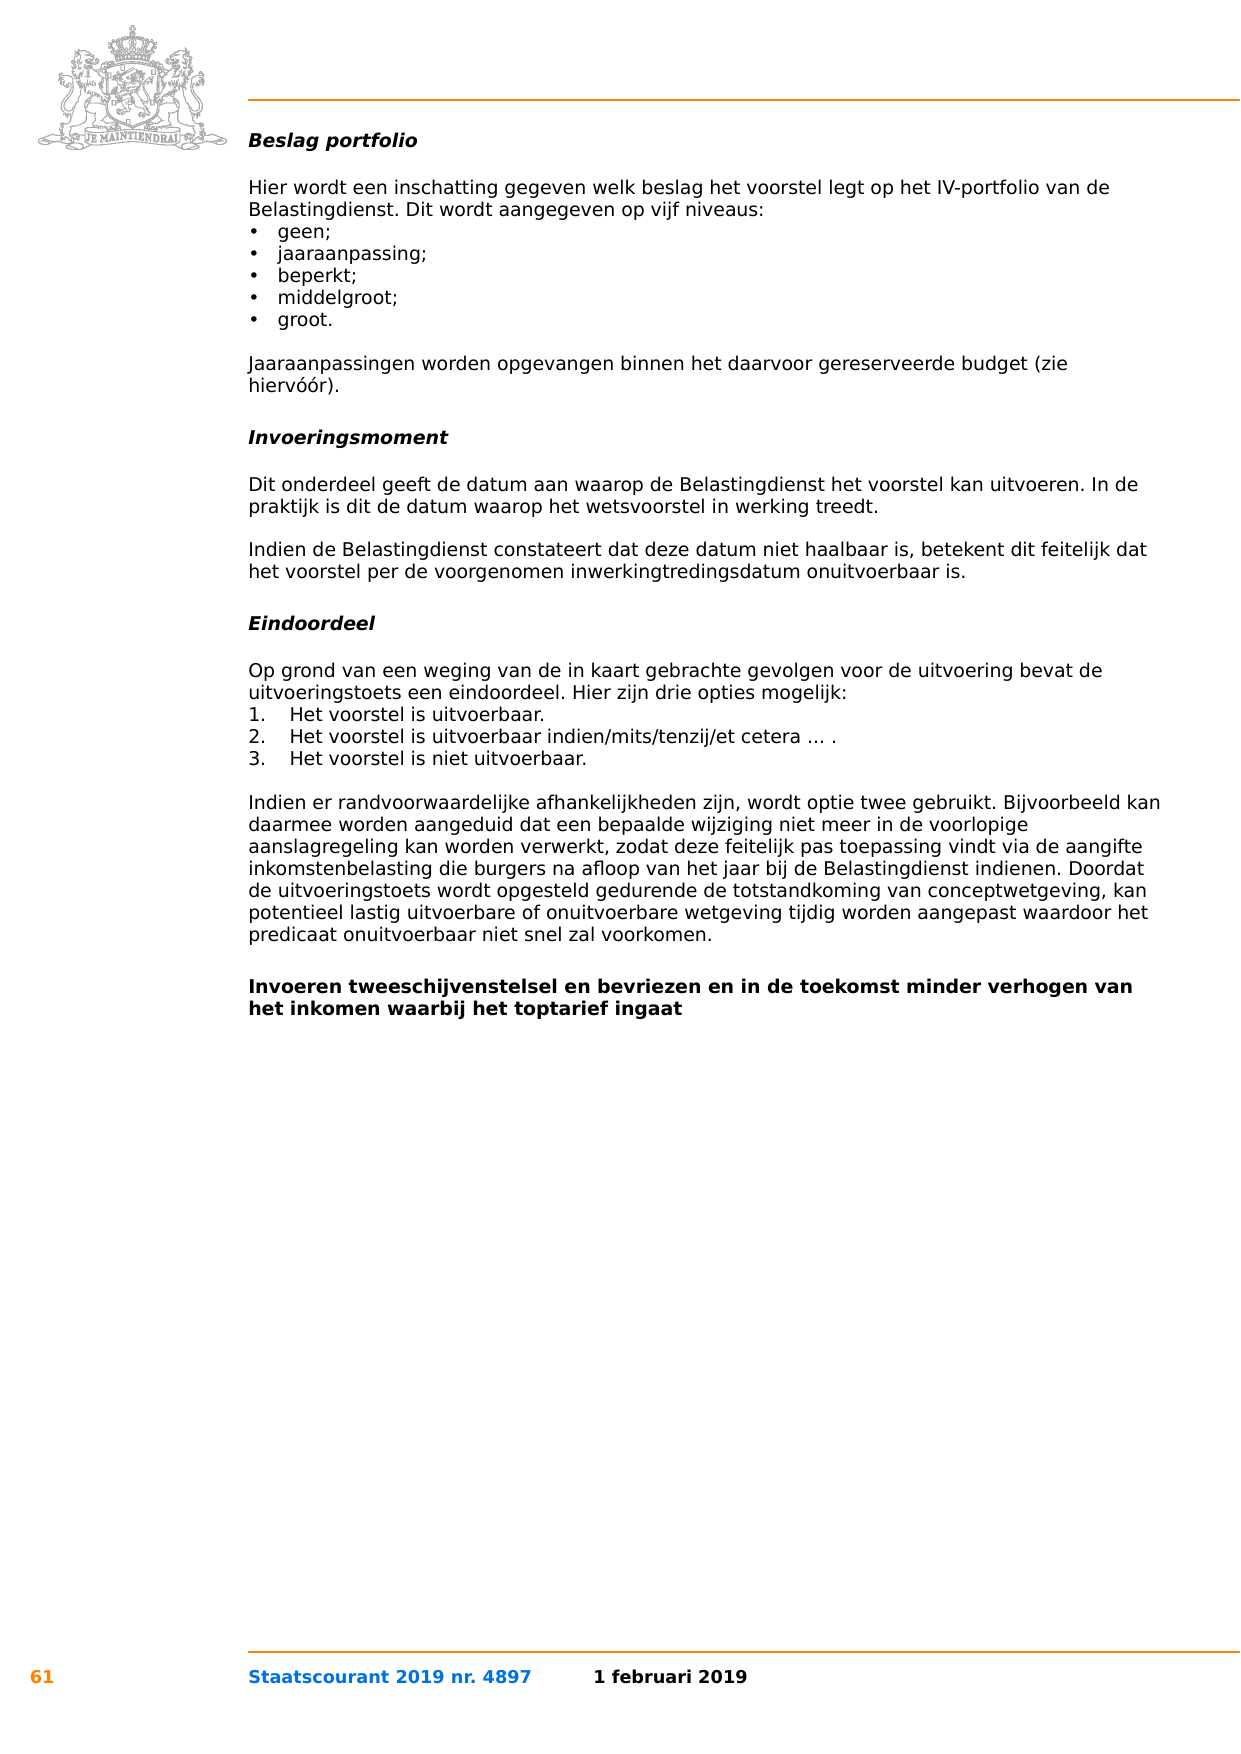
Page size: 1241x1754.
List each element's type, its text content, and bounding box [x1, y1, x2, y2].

text • beperkt; [248, 265, 1163, 287]
subtitle Invoeringsmoment [248, 427, 1163, 448]
text • geen; [248, 221, 1163, 243]
text 1. Het voorstel is uitvoerbaar. [248, 704, 1163, 726]
text Jaaraanpassingen worden opgevangen binnen het daarvoor gereserveerde budget (zie hiervóór). [248, 353, 1163, 397]
text Dit onderdeel geeft de datum aan waarop de Belastingdienst het voorstel kan uitvoeren. In de praktijk is dit de datum waarop het wetsvoorstel in werking treedt. [248, 473, 1163, 517]
text Hier wordt een inschatting gegeven welk beslag het voorstel legt op het IV-portfolio van de Belastingdienst. Dit wordt aangegeven op vijf niveaus: [248, 177, 1163, 221]
picture [38, 25, 227, 150]
text Indien er randvoorwaardelijke afhankelijkheden zijn, wordt optie twee gebruikt. Bijvoorbeeld kan daarmee worden aangeduid dat een bepaalde wijziging niet meer in de voorlopige aanslagregeling kan worden verwerkt, zodat deze feitelijk pas toepassing vindt via de aangifte inkomstenbelasting die burgers na afloop van het jaar bij de Belastingdienst indienen. Doordat de uitvoeringstoets wordt opgesteld gedurende de totstandkoming van conceptwetgeving, kan potentieel lastig uitvoerbare of onuitvoerbare wetgeving tijdig worden aangepast waardoor het predicaat onuitvoerbaar niet snel zal voorkomen. [248, 792, 1163, 946]
text 2. Het voorstel is uitvoerbaar indien/mits/tenzij/et cetera ... . [248, 726, 1163, 748]
text Op grond van een weging van de in kaart gebrachte gevolgen voor de uitvoering bevat de uitvoeringstoets een eindoordeel. Hier zijn drie opties mogelijk: [248, 660, 1163, 704]
text 3. Het voorstel is niet uitvoerbaar. [248, 748, 1163, 770]
text • middelgroot; [248, 287, 1163, 309]
text • groot. [248, 309, 1163, 331]
subtitle Invoeren tweeschijvenstelsel en bevriezen en in de toekomst minder verhogen van het inkomen waarbij het toptarief ingaat [248, 976, 1163, 1020]
text • jaaraanpassing; [248, 243, 1163, 265]
subtitle Eindoordeel [248, 613, 1163, 635]
text Indien de Belastingdienst constateert dat deze datum niet haalbaar is, betekent dit feitelijk dat het voorstel per de voorgenomen inwerkingtredingsdatum onuitvoerbaar is. [248, 539, 1163, 583]
subtitle Beslag portfolio [248, 130, 1163, 152]
